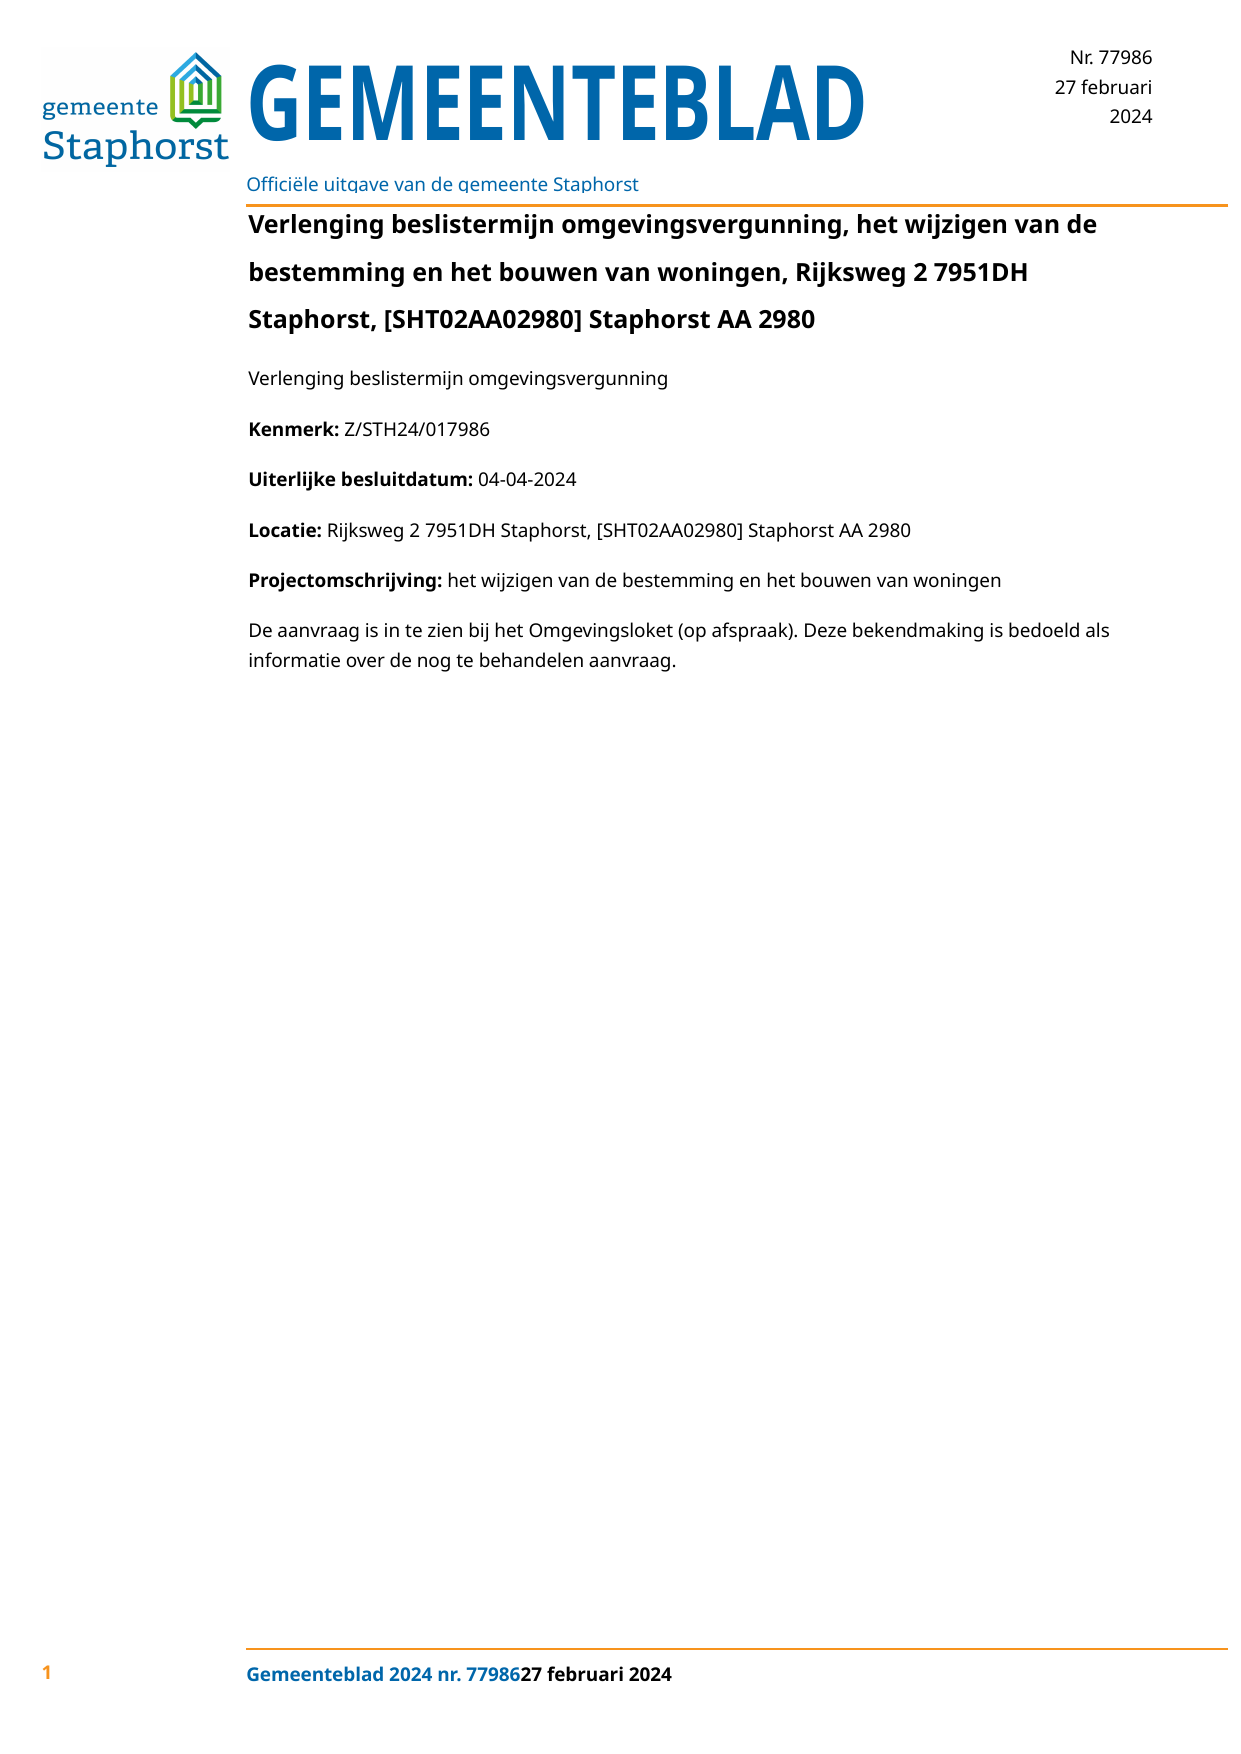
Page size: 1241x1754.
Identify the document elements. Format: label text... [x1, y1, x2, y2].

text Uiterlijke besluitdatum: 04-04-2024 [248, 466, 1152, 492]
text Kenmerk: Z/STH24/017986 [248, 416, 1152, 442]
text Locatie: Rijksweg 2 7951DH Staphorst, [SHT02AA02980] Staphorst AA 2980 [248, 517, 1152, 542]
text Verlenging beslistermijn omgevingsvergunning [248, 366, 1152, 391]
text Projectomschrijving: het wijzigen van de bestemming en het bouwen van woningen [248, 567, 1152, 593]
text Verlenging beslistermijn omgevingsvergunning, het wijzigen van de bestemming en het bouwen van woningen, Rijksweg 2 7951DH Staphorst, [SHT02AA02980] Staphorst AA 2980 [248, 207, 1152, 336]
picture [41, 47, 231, 172]
text De aanvraag is in te zien bij het Omgevingsloket (op afspraak). Deze bekendmaking is bedoeld als informatie over de nog te behandelen aanvraag. [248, 618, 1152, 673]
